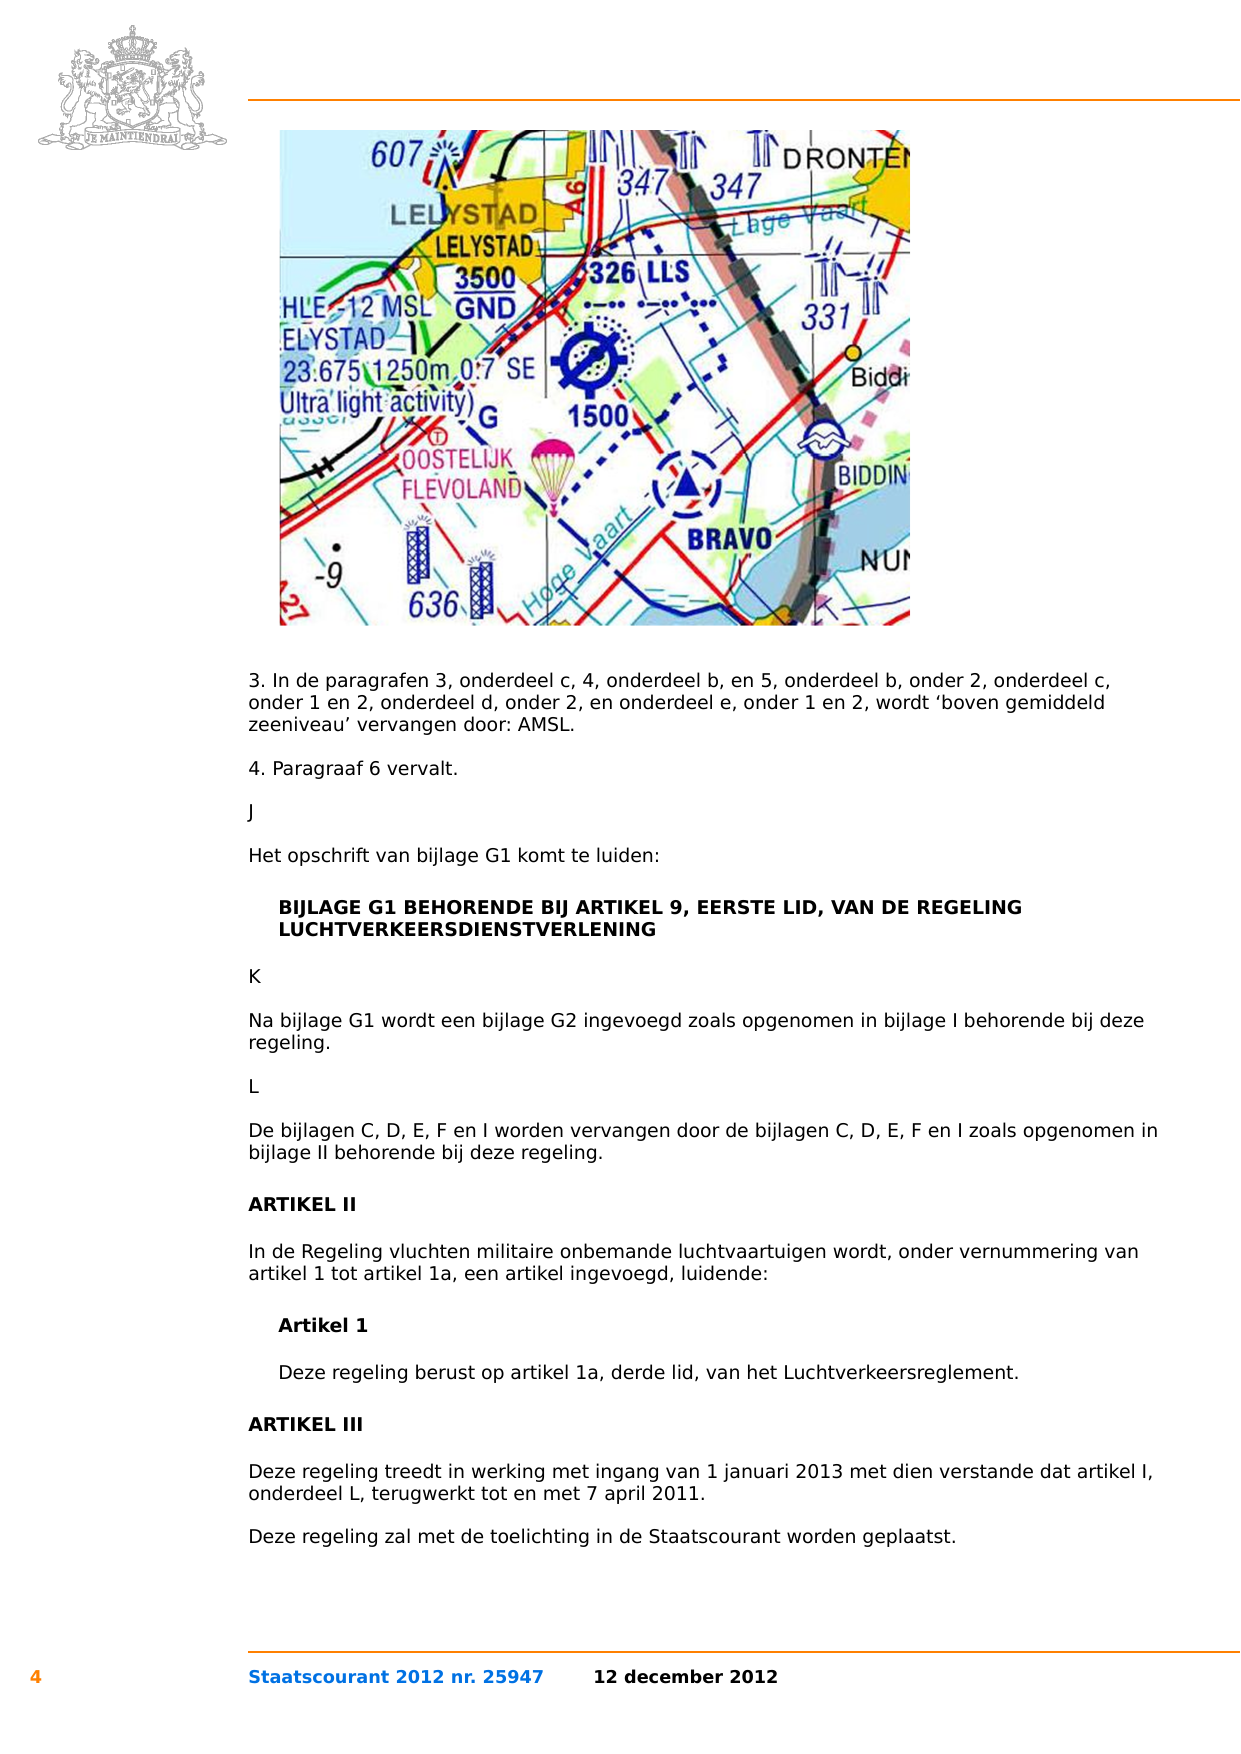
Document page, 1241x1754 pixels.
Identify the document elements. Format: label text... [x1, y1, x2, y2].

picture [38, 25, 227, 150]
text De bijlagen C, D, E, F en I worden vervangen door de bijlagen C, D, E, F en I zoals opgenomen in bijlage II behorende bij deze regeling. [248, 1120, 1163, 1164]
text 4. Paragraaf 6 vervalt. [248, 758, 1163, 779]
subtitle BIJLAGE G1 BEHORENDE BIJ ARTIKEL 9, EERSTE LID, VAN DE REGELING LUCHTVERKEERSDIENSTVERLENING [278, 897, 1163, 941]
text Het opschrift van bijlage G1 komt te luiden: [248, 845, 1163, 867]
subtitle ARTIKEL II [248, 1194, 1163, 1216]
text In de Regeling vluchten militaire onbemande luchtvaartuigen wordt, onder vernummering van artikel 1 tot artikel 1a, een artikel ingevoegd, luidende: [248, 1241, 1163, 1285]
text Deze regeling berust op artikel 1a, derde lid, van het Luchtverkeersreglement. [278, 1362, 1163, 1384]
text J [248, 801, 1163, 823]
text Na bijlage G1 wordt een bijlage G2 ingevoegd zoals opgenomen in bijlage I behorende bij deze regeling. [248, 1010, 1163, 1054]
subtitle Artikel 1 [278, 1315, 1163, 1337]
text Deze regeling zal met de toelichting in de Staatscourant worden geplaatst. [248, 1526, 1163, 1548]
picture [278, 130, 911, 626]
text 3. In de paragrafen 3, onderdeel c, 4, onderdeel b, en 5, onderdeel b, onder 2, onderdeel c, onder 1 en 2, onderdeel d, onder 2, en onderdeel e, onder 1 en 2, wordt ‘boven gemiddeld zeeniveau’ vervangen door: AMSL. [248, 670, 1163, 736]
subtitle ARTIKEL III [248, 1414, 1163, 1436]
text L [248, 1076, 1163, 1098]
text Deze regeling treedt in werking met ingang van 1 januari 2013 met dien verstande dat artikel I, onderdeel L, terugwerkt tot en met 7 april 2011. [248, 1461, 1163, 1504]
text K [248, 966, 1163, 988]
